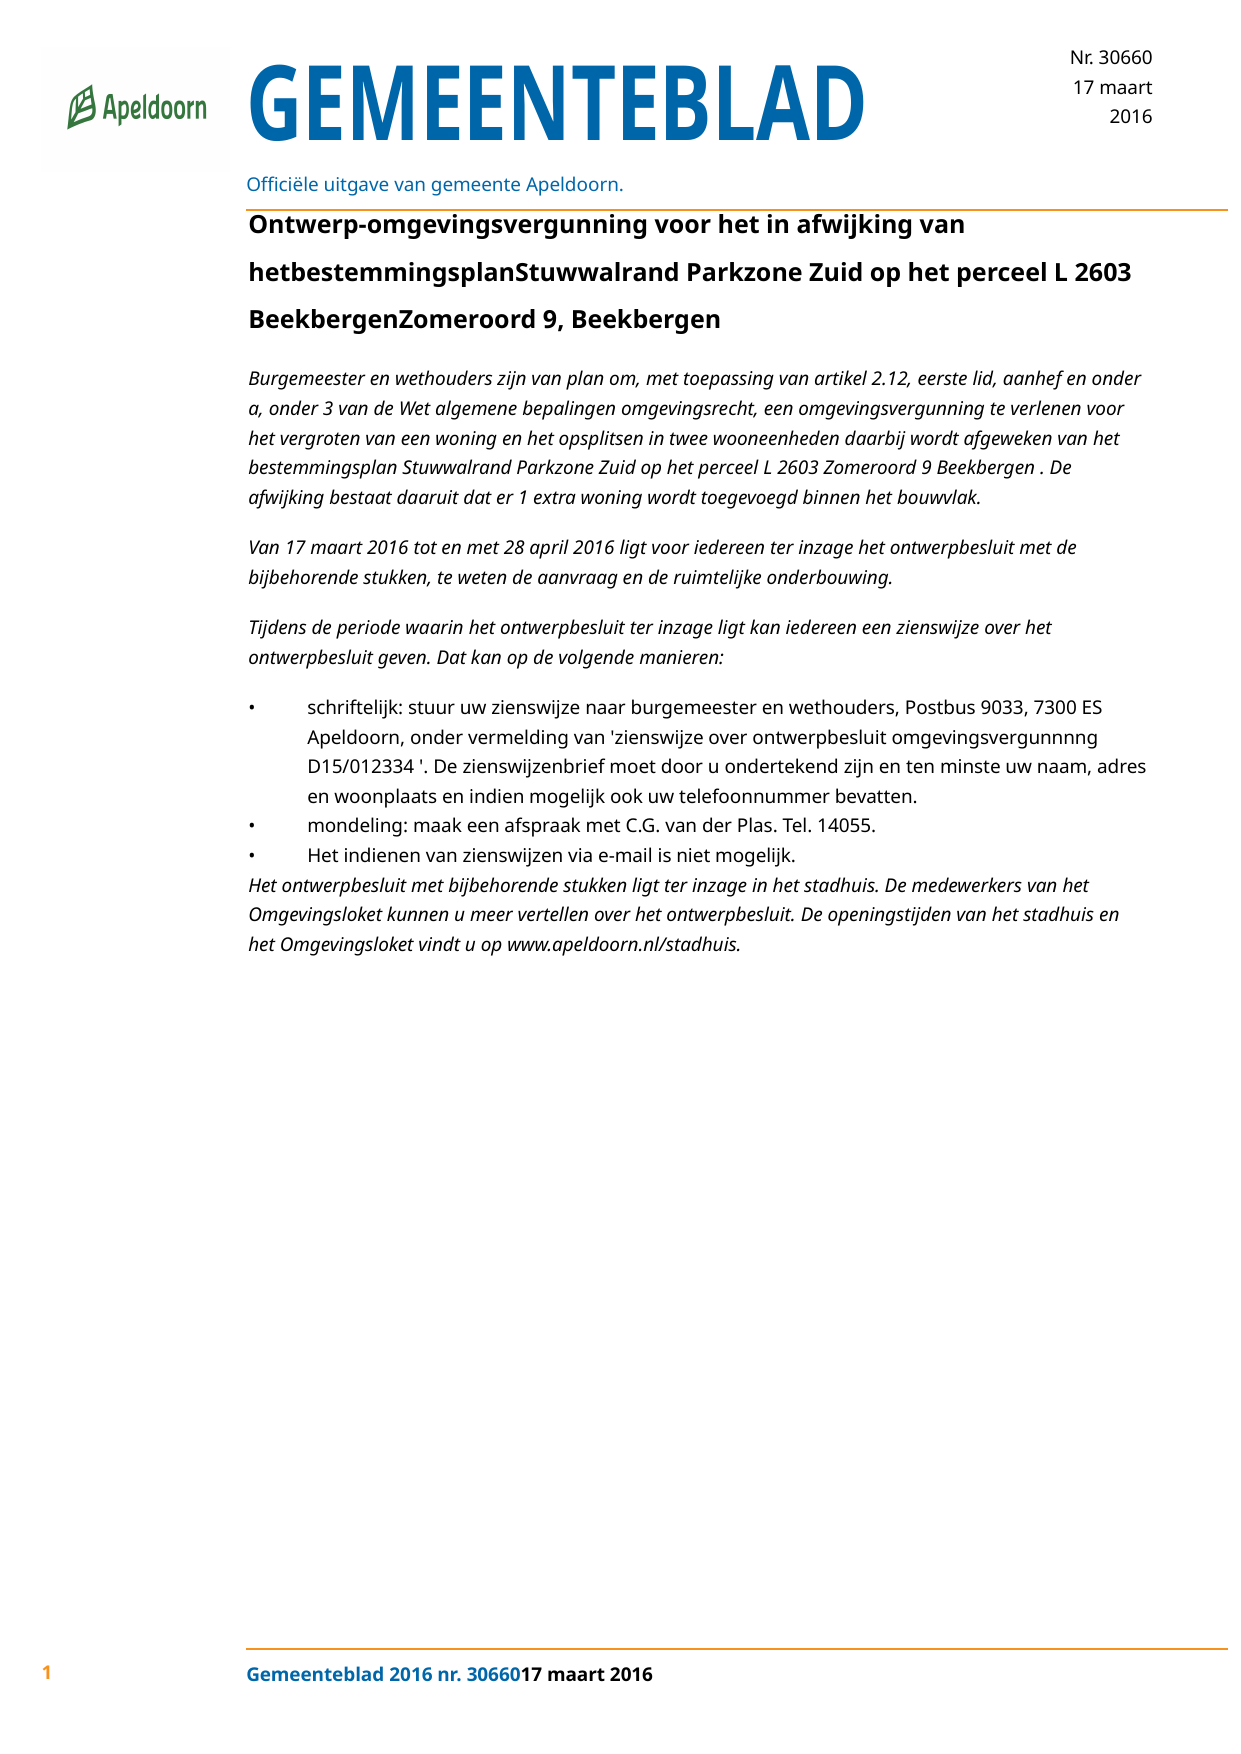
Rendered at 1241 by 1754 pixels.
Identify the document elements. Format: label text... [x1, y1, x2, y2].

picture [41, 47, 231, 172]
text Het ontwerpbesluit met bijbehorende stukken ligt ter inzage in het stadhuis. De medewerkers van het Omgevingsloket kunnen u meer vertellen over het ontwerpbesluit. De openingstijden van het stadhuis en het Omgevingsloket vindt u op www.apeldoorn.nl/stadhuis. [248, 872, 1152, 957]
list schriftelijk: stuur uw zienswijze naar burgemeester en wethouders, Postbus 9033, 7300 ES Apeldoorn, onder vermelding van 'zienswijze over ontwerpbesluit omgevingsvergunnnng D15/012334 '. De zienswijzenbrief moet door u ondertekend zijn en ten minste uw naam, adres en woonplaats en indien mogelijk ook uw telefoonnummer bevatten. [248, 694, 1152, 809]
list mondeling: maak een afspraak met C.G. van der Plas. Tel. 14055. [248, 813, 1152, 838]
text Tijdens de periode waarin het ontwerpbesluit ter inzage ligt kan iedereen een zienswijze over het ontwerpbesluit geven. Dat kan op de volgende manieren: [248, 614, 1152, 669]
text Ontwerp-omgevingsvergunning voor het in afwijking van hetbestemmingsplanStuwwalrand Parkzone Zuid op het perceel L 2603 BeekbergenZomeroord 9, Beekbergen [248, 211, 1152, 336]
list Het indienen van zienswijzen via e-mail is niet mogelijk. [248, 842, 1152, 868]
text Van 17 maart 2016 tot en met 28 april 2016 ligt voor iedereen ter inzage het ontwerpbesluit met de bijbehorende stukken, te weten de aanvraag en de ruimtelijke onderbouwing. [248, 534, 1152, 589]
text Burgemeester en wethouders zijn van plan om, met toepassing van artikel 2.12, eerste lid, aanhef en onder a, onder 3 van de Wet algemene bepalingen omgevingsrecht, een omgevingsvergunning te verlenen voor het vergroten van een woning en het opsplitsen in twee wooneenheden daarbij wordt afgeweken van het bestemmingsplan Stuwwalrand Parkzone Zuid op het perceel L 2603 Zomeroord 9 Beekbergen . De afwijking bestaat daaruit dat er 1 extra woning wordt toegevoegd binnen het bouwvlak. [248, 366, 1152, 509]
